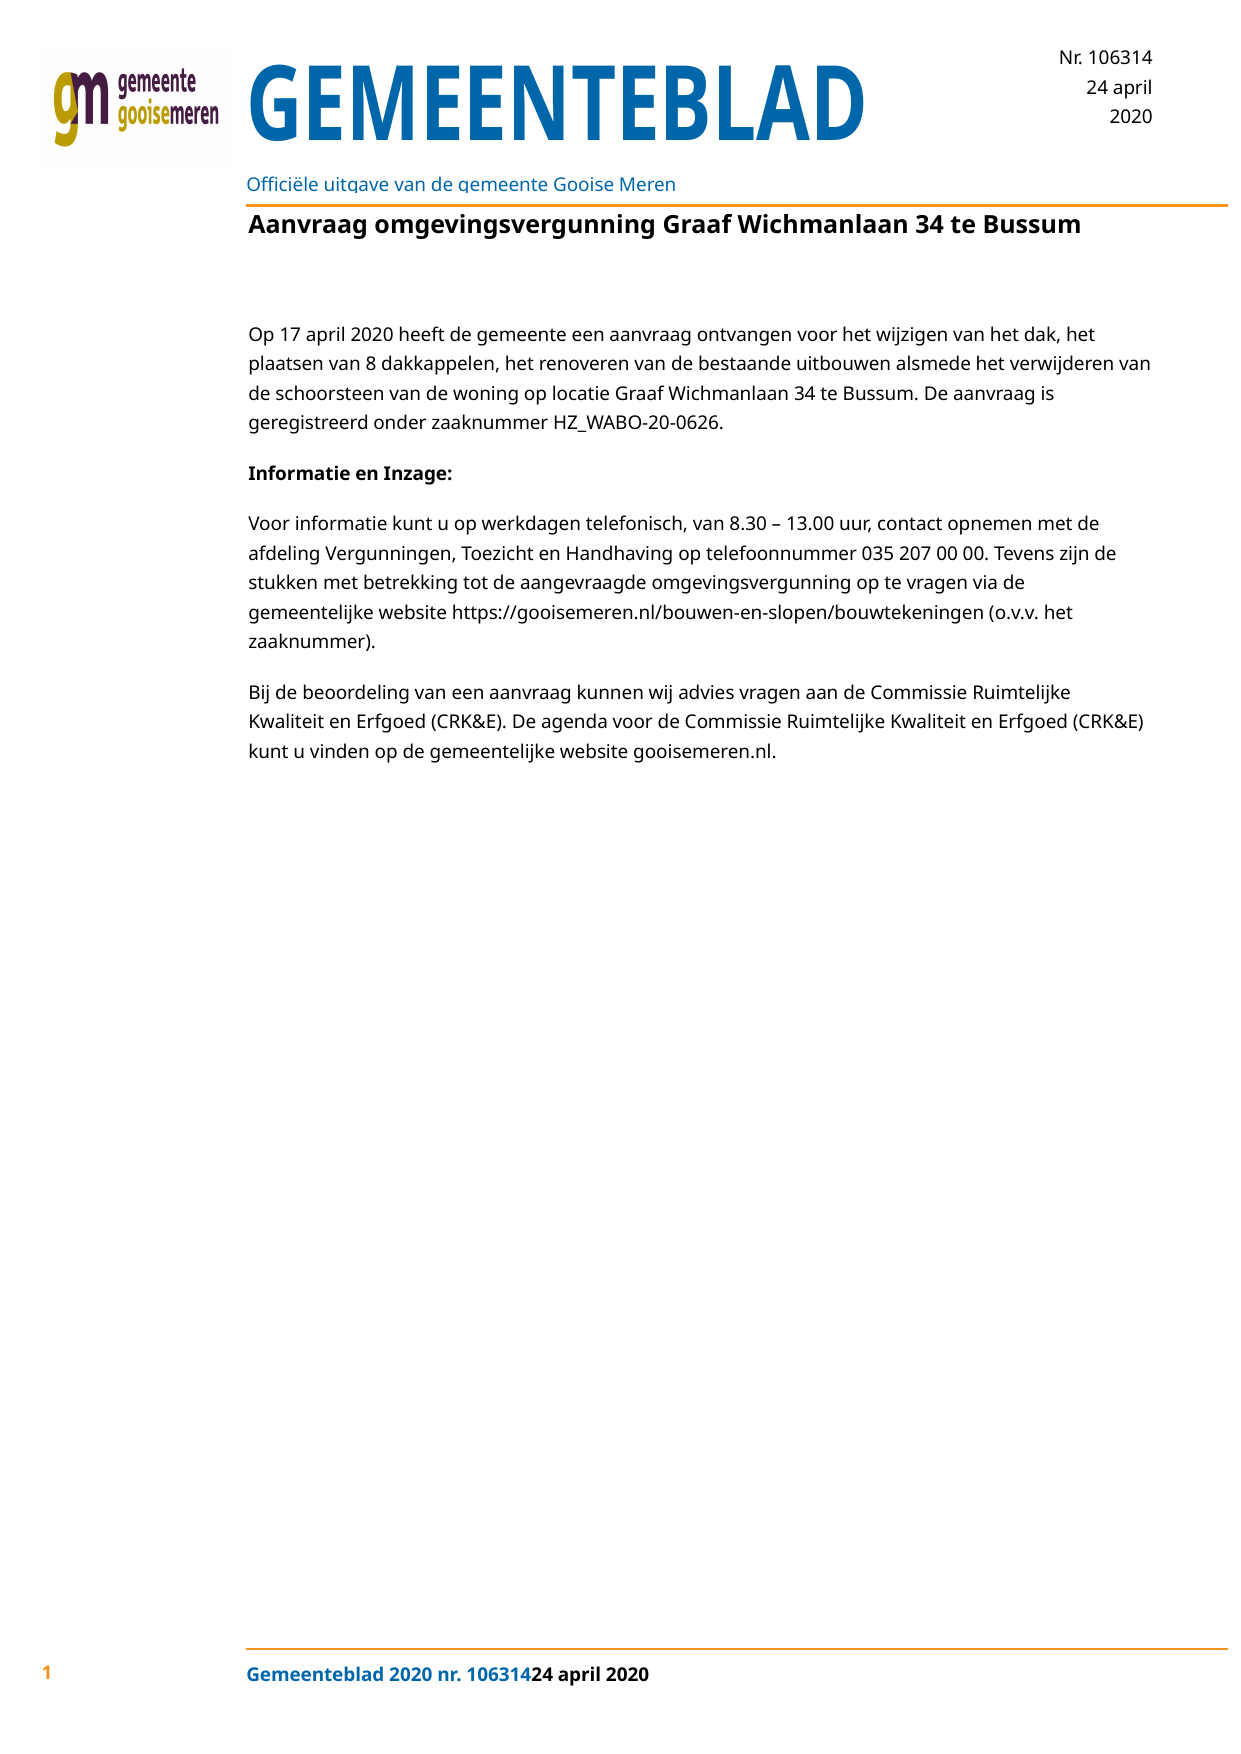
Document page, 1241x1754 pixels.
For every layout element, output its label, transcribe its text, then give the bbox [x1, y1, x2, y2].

text Op 17 april 2020 heeft de gemeente een aanvraag ontvangen voor het wijzigen van het dak, het plaatsen van 8 dakkappelen, het renoveren van de bestaande uitbouwen alsmede het verwijderen van de schoorsteen van de woning op locatie Graaf Wichmanlaan 34 te Bussum. De aanvraag is geregistreerd onder zaaknummer HZ_WABO-20-0626. [248, 321, 1152, 435]
text Aanvraag omgevingsvergunning Graaf Wichmanlaan 34 te Bussum [248, 207, 1152, 241]
picture [41, 47, 231, 172]
text Voor informatie kunt u op werkdagen telefonisch, van 8.30 – 13.00 uur, contact opnemen met de afdeling Vergunningen, Toezicht en Handhaving op telefoonnummer 035 207 00 00. Tevens zijn de stukken met betrekking tot de aangevraagde omgevingsvergunning op te vragen via de gemeentelijke website https://gooisemeren.nl/bouwen-en-slopen/bouwtekeningen (o.v.v. het zaaknummer). [248, 510, 1152, 654]
text Bij de beoordeling van een aanvraag kunnen wij advies vragen aan de Commissie Ruimtelijke Kwaliteit en Erfgoed (CRK&E). De agenda voor de Commissie Ruimtelijke Kwaliteit en Erfgoed (CRK&E) kunt u vinden op de gemeentelijke website gooisemeren.nl. [248, 679, 1152, 764]
text Informatie en Inzage: [248, 460, 1152, 486]
